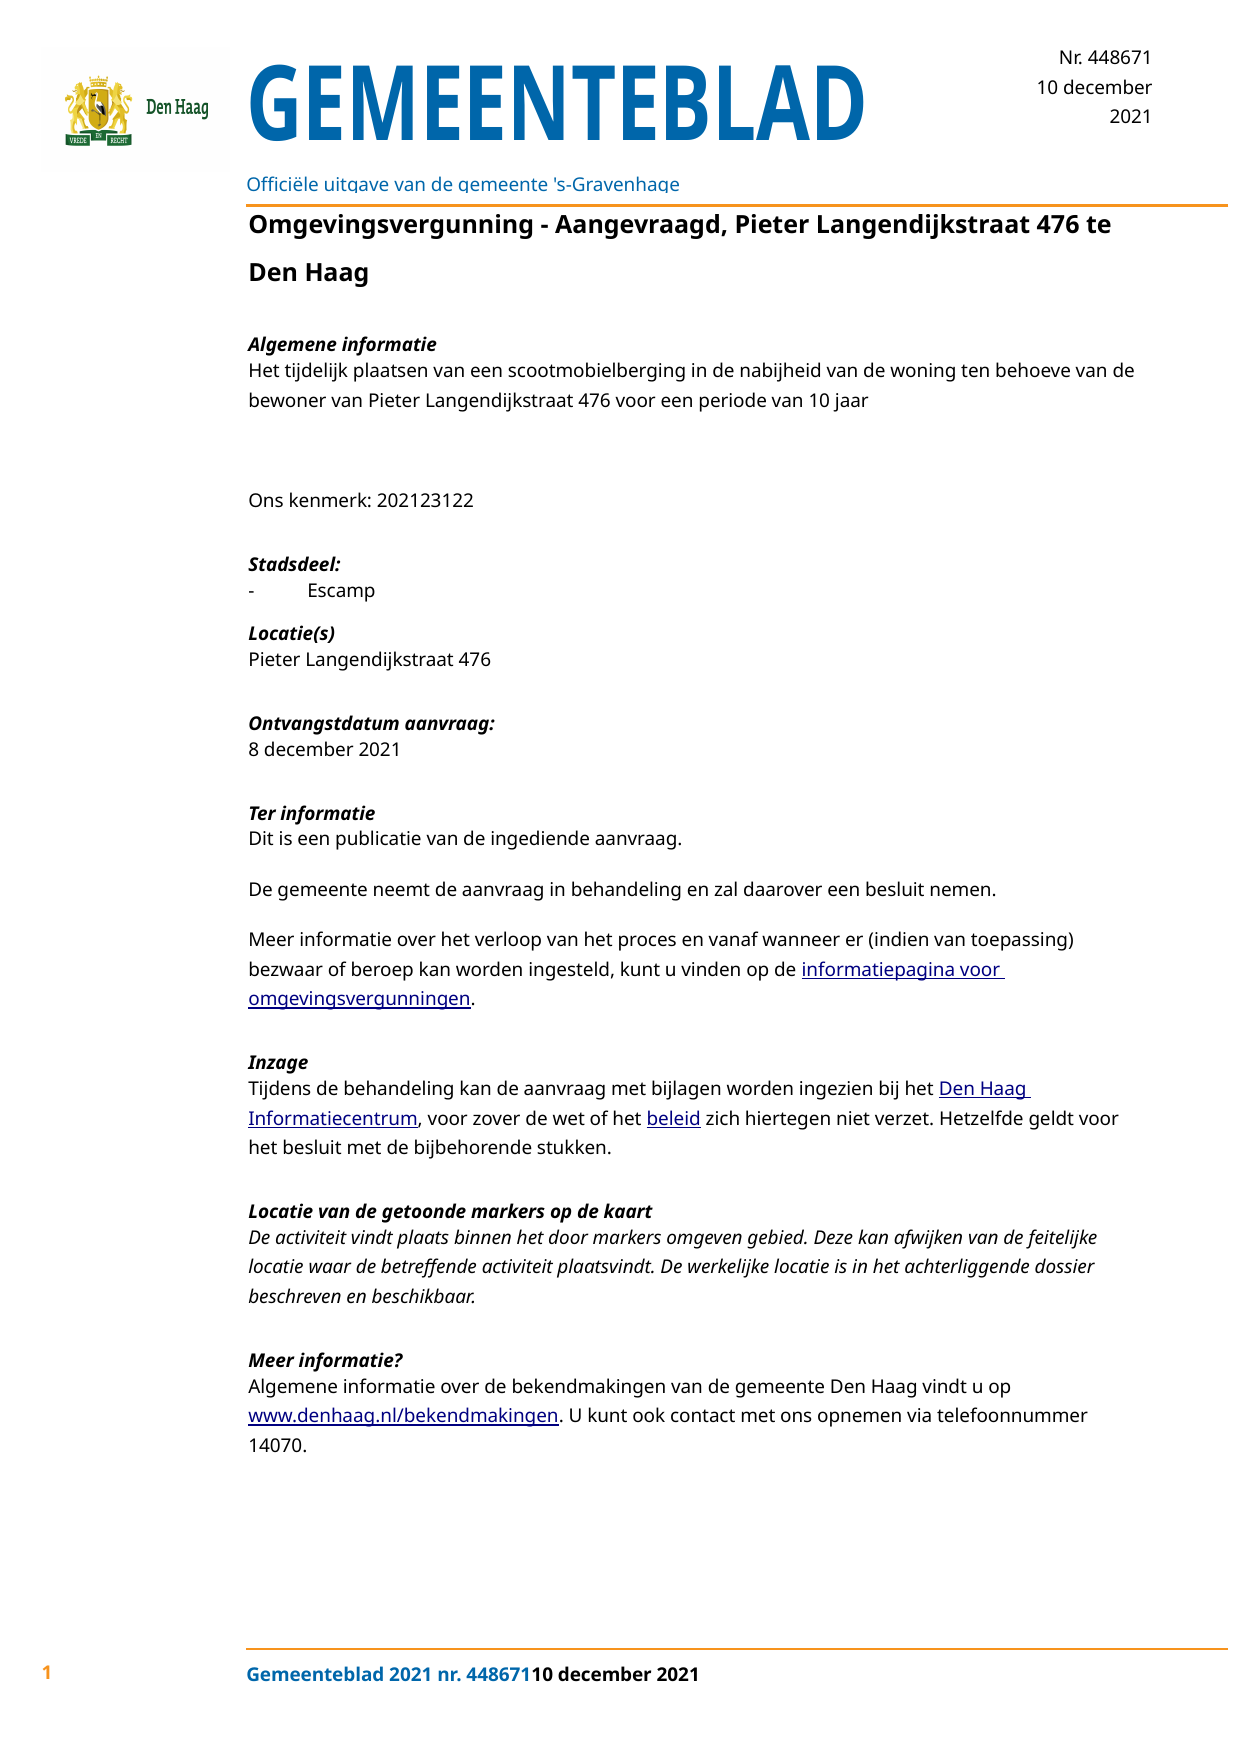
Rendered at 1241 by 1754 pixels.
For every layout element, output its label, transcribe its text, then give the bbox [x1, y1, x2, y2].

text Ontvangstdatum aanvraag: [248, 710, 1152, 736]
text 8 december 2021 [248, 736, 1152, 762]
text Algemene informatie [248, 331, 1152, 357]
text Ons kenmerk: 202123122 [248, 488, 1152, 513]
text Ter informatie [248, 800, 1152, 826]
text Locatie(s) [248, 620, 1152, 646]
text De gemeente neemt de aanvraag in behandeling en zal daarover een besluit nemen. [248, 876, 1152, 902]
text Tijdens de behandeling kan de aanvraag met bijlagen worden ingezien bij het Den Haag Informatiecentrum, voor zover de wet of het beleid zich hiertegen niet verzet. Hetzelfde geldt voor het besluit met de bijbehorende stukken. [248, 1075, 1152, 1160]
text Inzage [248, 1049, 1152, 1075]
text Meer informatie over het verloop van het proces en vanaf wanneer er (indien van toepassing) bezwaar of beroep kan worden ingesteld, kunt u vinden op de informatiepagina voor omgevingsvergunningen. [248, 926, 1152, 1011]
text Locatie van de getoonde markers op de kaart [248, 1198, 1152, 1224]
picture [41, 47, 231, 172]
text De activiteit vindt plaats binnen het door markers omgeven gebied. Deze kan afwijken van de feitelijke locatie waar de betreffende activiteit plaatsvindt. De werkelijke locatie is in het achterliggende dossier beschreven en beschikbaar. [248, 1224, 1152, 1309]
text Het tijdelijk plaatsen van een scootmobielberging in de nabijheid van de woning ten behoeve van de bewoner van Pieter Langendijkstraat 476 voor een periode van 10 jaar [248, 357, 1152, 412]
text Dit is een publicatie van de ingediende aanvraag. [248, 826, 1152, 851]
text Pieter Langendijkstraat 476 [248, 646, 1152, 672]
text Stadsdeel: [248, 552, 1152, 577]
text Algemene informatie over de bekendmakingen van de gemeente Den Haag vindt u op www.denhaag.nl/bekendmakingen. U kunt ook contact met ons opnemen via telefoonnummer 14070. [248, 1373, 1152, 1458]
text Meer informatie? [248, 1347, 1152, 1373]
list Escamp [248, 577, 1152, 603]
text Omgevingsvergunning - Aangevraagd, Pieter Langendijkstraat 476 te Den Haag [248, 207, 1152, 288]
